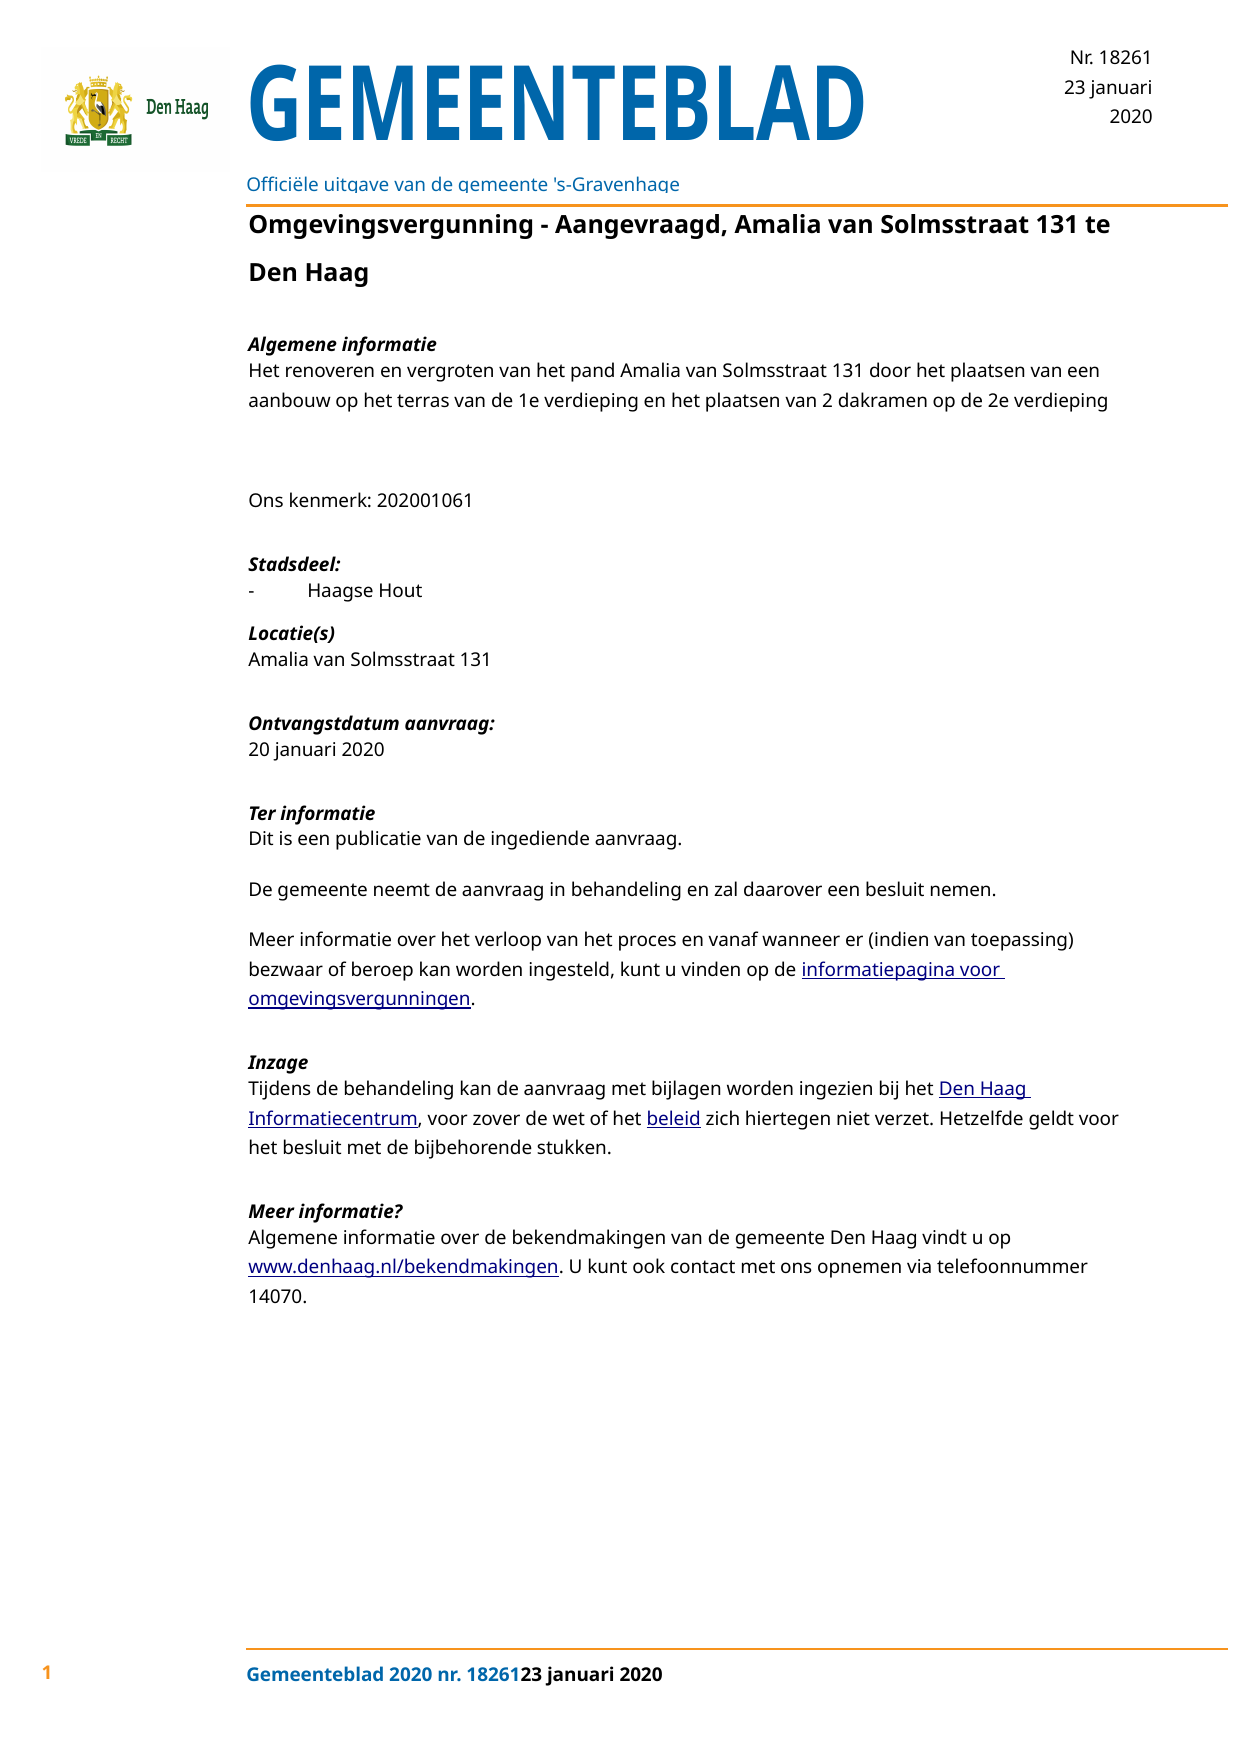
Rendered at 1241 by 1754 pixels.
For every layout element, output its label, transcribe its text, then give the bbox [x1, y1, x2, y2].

text Ter informatie [248, 800, 1152, 826]
text Het renoveren en vergroten van het pand Amalia van Solmsstraat 131 door het plaatsen van een aanbouw op het terras van de 1e verdieping en het plaatsen van 2 dakramen op de 2e verdieping [248, 357, 1152, 412]
text Meer informatie over het verloop van het proces en vanaf wanneer er (indien van toepassing) bezwaar of beroep kan worden ingesteld, kunt u vinden op de informatiepagina voor omgevingsvergunningen. [248, 926, 1152, 1011]
text Tijdens de behandeling kan de aanvraag met bijlagen worden ingezien bij het Den Haag Informatiecentrum, voor zover de wet of het beleid zich hiertegen niet verzet. Hetzelfde geldt voor het besluit met de bijbehorende stukken. [248, 1075, 1152, 1160]
text Dit is een publicatie van de ingediende aanvraag. [248, 826, 1152, 851]
text Ons kenmerk: 202001061 [248, 488, 1152, 513]
text Locatie(s) [248, 620, 1152, 646]
text De gemeente neemt de aanvraag in behandeling en zal daarover een besluit nemen. [248, 876, 1152, 902]
text Ontvangstdatum aanvraag: [248, 710, 1152, 736]
text Algemene informatie [248, 331, 1152, 357]
list Haagse Hout [248, 577, 1152, 603]
text Omgevingsvergunning - Aangevraagd, Amalia van Solmsstraat 131 te Den Haag [248, 207, 1152, 288]
text Inzage [248, 1049, 1152, 1075]
text Meer informatie? [248, 1198, 1152, 1224]
picture [41, 47, 231, 172]
text Amalia van Solmsstraat 131 [248, 646, 1152, 672]
text Stadsdeel: [248, 552, 1152, 577]
text Algemene informatie over de bekendmakingen van de gemeente Den Haag vindt u op www.denhaag.nl/bekendmakingen. U kunt ook contact met ons opnemen via telefoonnummer 14070. [248, 1224, 1152, 1309]
text 20 januari 2020 [248, 736, 1152, 762]
